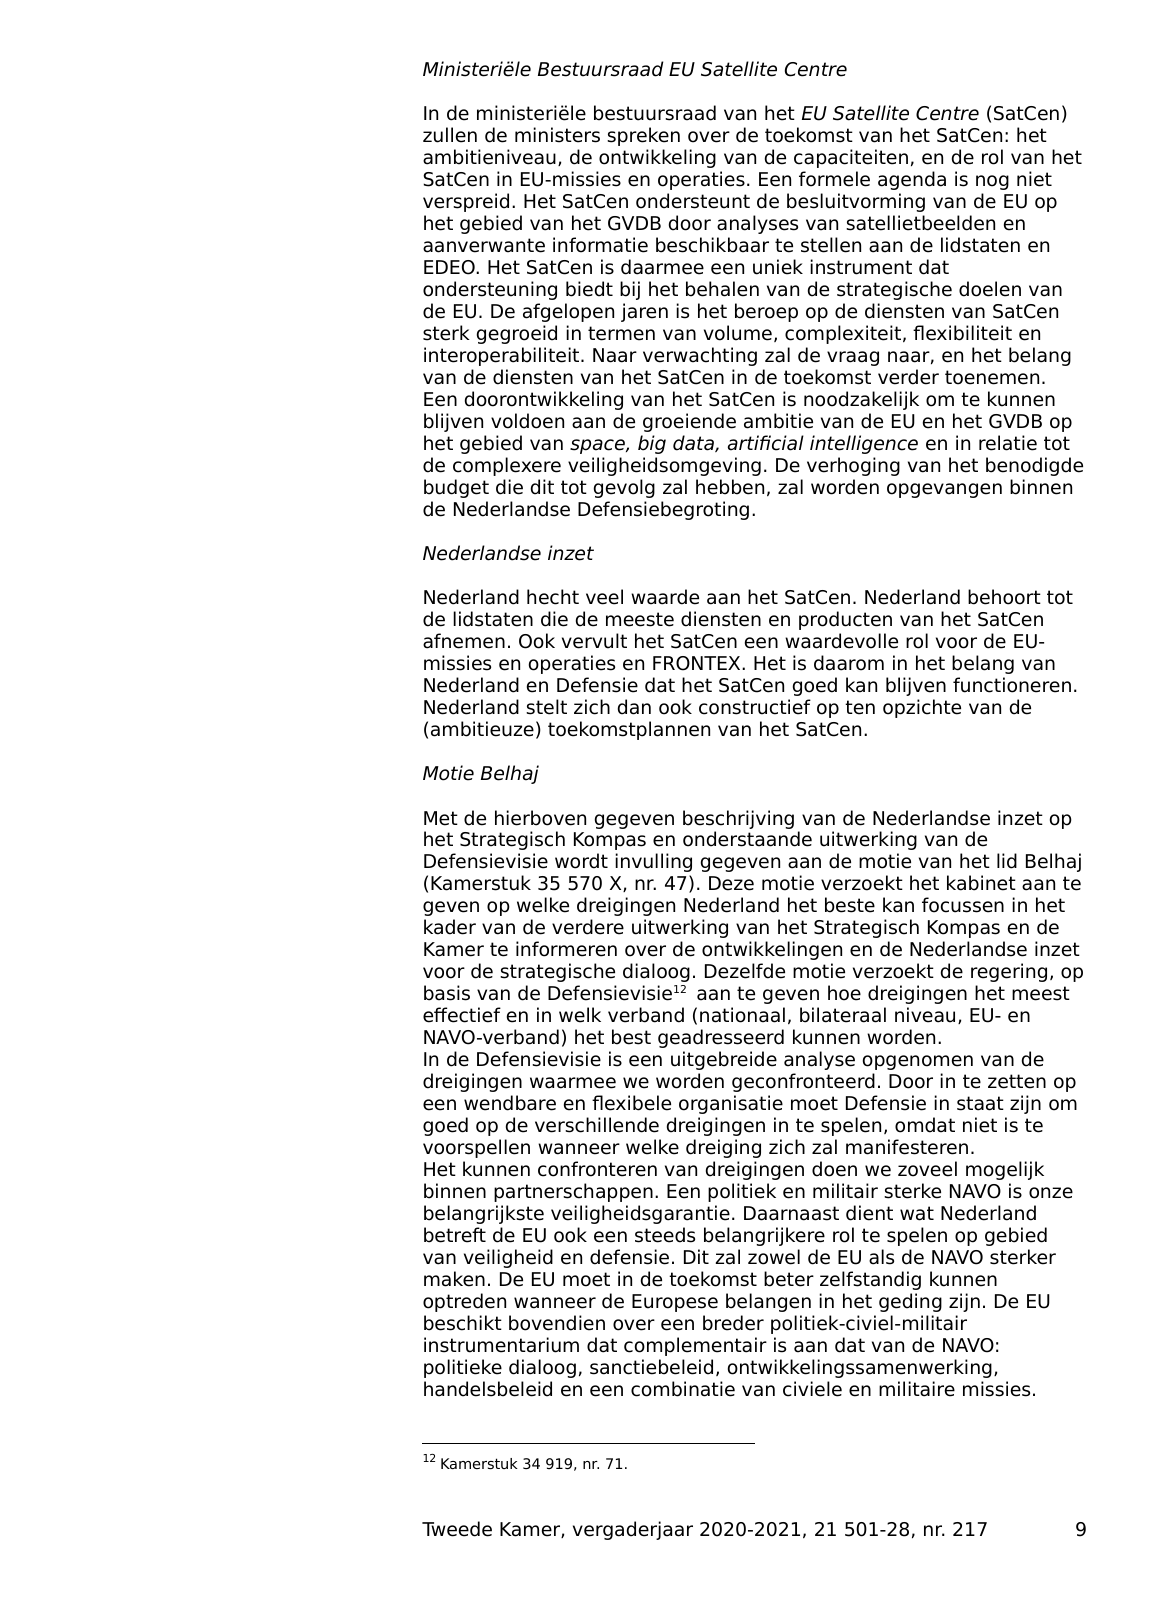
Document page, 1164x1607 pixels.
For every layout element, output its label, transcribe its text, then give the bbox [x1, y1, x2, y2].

text In de ministeriële bestuursraad van het EU Satellite Centre (SatCen) zullen de ministers spreken over de toekomst van het SatCen: het ambitieniveau, de ontwikkeling van de capaciteiten, en de rol van het SatCen in EU-missies en operaties. Een formele agenda is nog niet verspreid. Het SatCen ondersteunt de besluitvorming van de EU op het gebied van het GVDB door analyses van satellietbeelden en aanverwante informatie beschikbaar te stellen aan de lidstaten en EDEO. Het SatCen is daarmee een uniek instrument dat ondersteuning biedt bij het behalen van de strategische doelen van de EU. De afgelopen jaren is het beroep op de diensten van SatCen sterk gegroeid in termen van volume, complexiteit, flexibiliteit en interoperabiliteit. Naar verwachting zal de vraag naar, en het belang van de diensten van het SatCen in de toekomst verder toenemen. Een doorontwikkeling van het SatCen is noodzakelijk om te kunnen blijven voldoen aan de groeiende ambitie van de EU en het GVDB op het gebied van space, big data, artificial intelligence en in relatie tot de complexere veiligheidsomgeving. De verhoging van het benodigde budget die dit tot gevolg zal hebben, zal worden opgevangen binnen de Nederlandse Defensiebegroting. [422, 103, 1087, 521]
text Nederland hecht veel waarde aan het SatCen. Nederland behoort tot de lidstaten die de meeste diensten en producten van het SatCen afnemen. Ook vervult het SatCen een waardevolle rol voor de EU-missies en operaties en FRONTEX. Het is daarom in het belang van Nederland en Defensie dat het SatCen goed kan blijven functioneren. Nederland stelt zich dan ook constructief op ten opzichte van de (ambitieuze) toekomstplannen van het SatCen. [422, 587, 1087, 741]
subtitle Motie Belhaj [422, 763, 1087, 785]
subtitle Ministeriële Bestuursraad EU Satellite Centre [422, 59, 1087, 81]
subtitle Nederlandse inzet [422, 543, 1087, 565]
text Kamerstuk 34 919, nr. 71. [422, 1452, 1087, 1474]
text Het kunnen confronteren van dreigingen doen we zoveel mogelijk binnen partnerschappen. Een politiek en militair sterke NAVO is onze belangrijkste veiligheidsgarantie. Daarnaast dient wat Nederland betreft de EU ook een steeds belangrijkere rol te spelen op gebied van veiligheid en defensie. Dit zal zowel de EU als de NAVO sterker maken. De EU moet in de toekomst beter zelfstandig kunnen optreden wanneer de Europese belangen in het geding zijn. De EU beschikt bovendien over een breder politiek-civiel-militair instrumentarium dat complementair is aan dat van de NAVO: politieke dialoog, sanctiebeleid, ontwikkelingssamenwerking, handelsbeleid en een combinatie van civiele en militaire missies. [422, 1159, 1087, 1401]
text In de Defensievisie is een uitgebreide analyse opgenomen van de dreigingen waarmee we worden geconfronteerd. Door in te zetten op een wendbare en flexibele organisatie moet Defensie in staat zijn om goed op de verschillende dreigingen in te spelen, omdat niet is te voorspellen wanneer welke dreiging zich zal manifesteren. [422, 1049, 1087, 1159]
text Met de hierboven gegeven beschrijving van de Nederlandse inzet op het Strategisch Kompas en onderstaande uitwerking van de Defensievisie wordt invulling gegeven aan de motie van het lid Belhaj (Kamerstuk 35 570 X, nr. 47). Deze motie verzoekt het kabinet aan te geven op welke dreigingen Nederland het beste kan focussen in het kader van de verdere uitwerking van het Strategisch Kompas en de Kamer te informeren over de ontwikkelingen en de Nederlandse inzet voor de strategische dialoog. Dezelfde motie verzoekt de regering, op basis van de Defensievisie aan te geven hoe dreigingen het meest effectief en in welk verband (nationaal, bilateraal niveau, EU- en NAVO-verband) het best geadresseerd kunnen worden. [422, 807, 1087, 1049]
